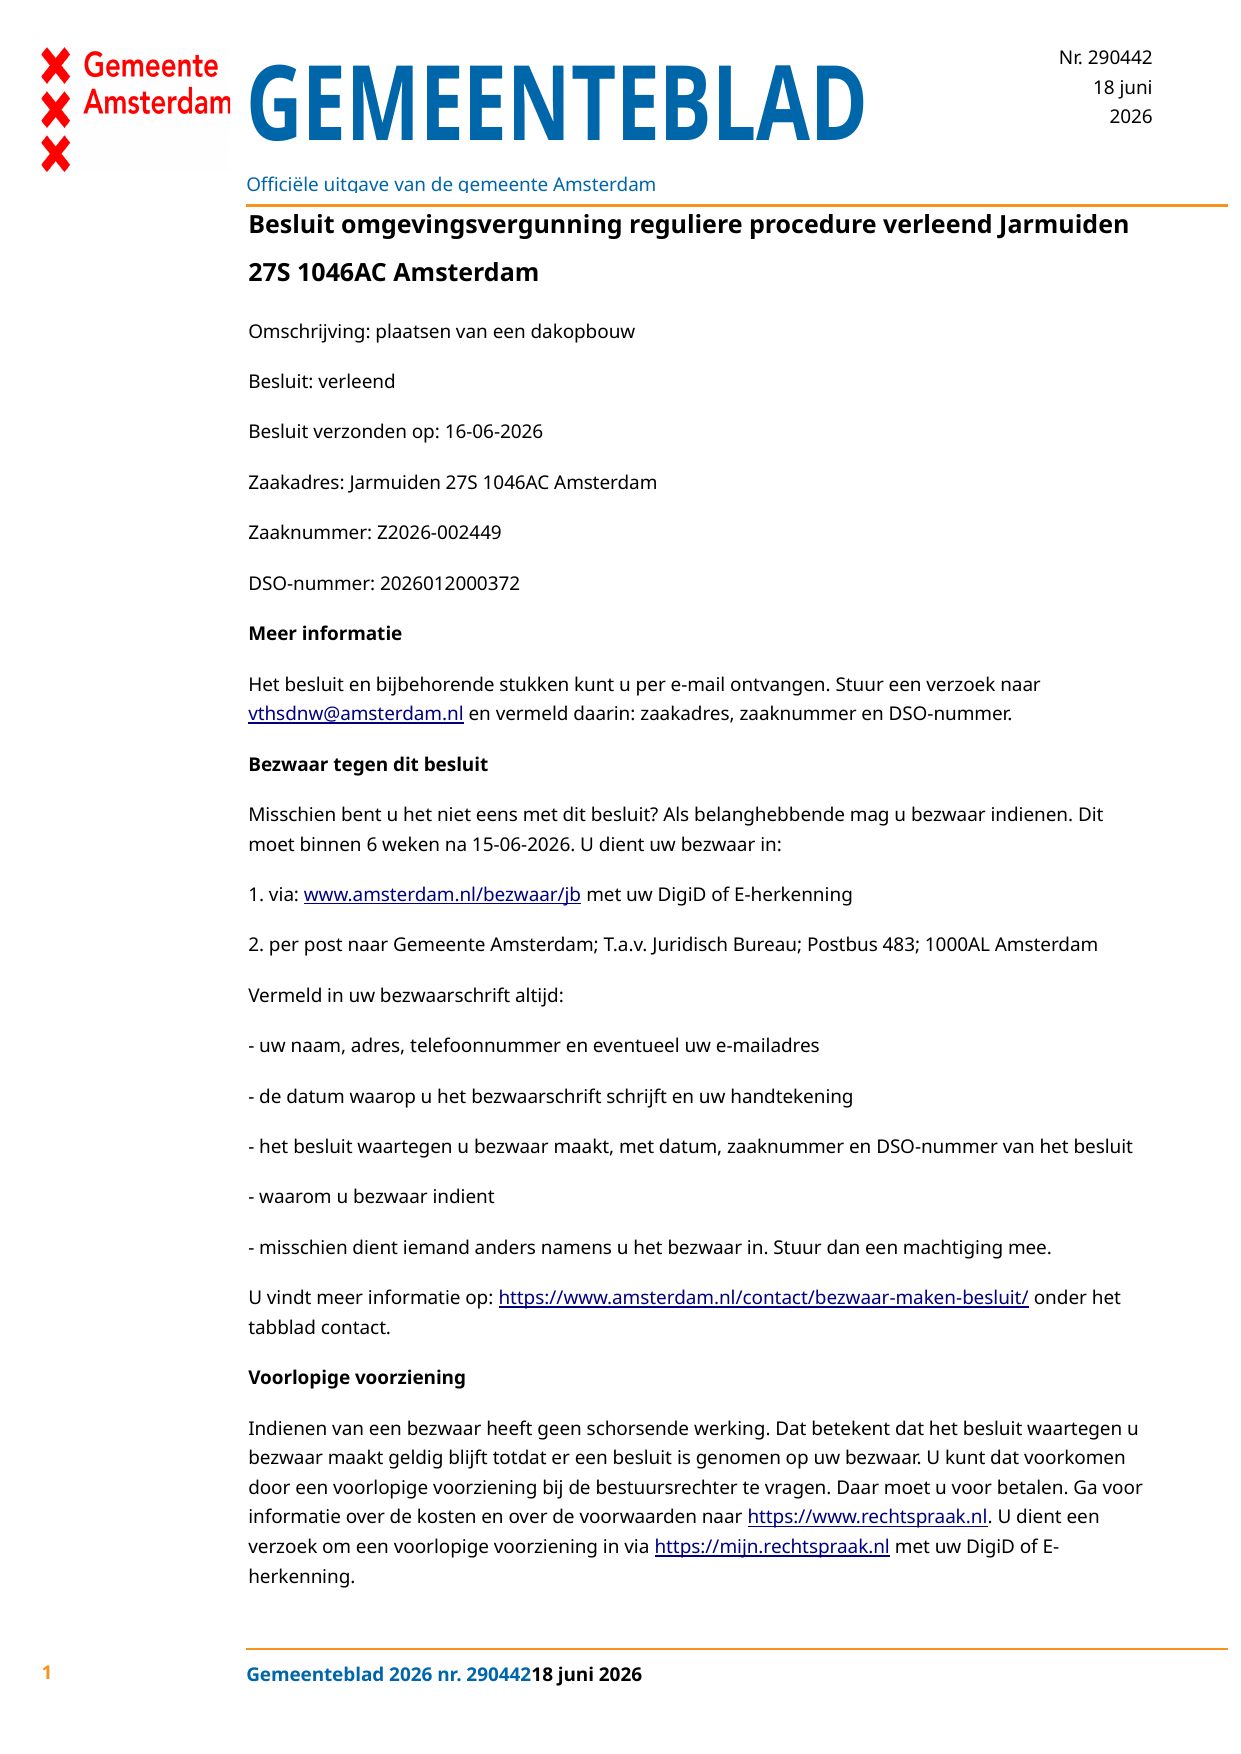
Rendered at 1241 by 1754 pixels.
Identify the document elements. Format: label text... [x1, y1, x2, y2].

picture [41, 47, 231, 172]
text Besluit verzonden op: 16-06-2026 [248, 419, 1152, 444]
text Zaaknummer: Z2026-002449 [248, 519, 1152, 545]
text - uw naam, adres, telefoonnummer en eventueel uw e-mailadres [248, 1032, 1152, 1058]
text - waarom u bezwaar indient [248, 1184, 1152, 1209]
text Zaakadres: Jarmuiden 27S 1046AC Amsterdam [248, 469, 1152, 495]
text Voorlopige voorziening [248, 1364, 1152, 1390]
text - de datum waarop u het bezwaarschrift schrijft en uw handtekening [248, 1083, 1152, 1109]
text Indienen van een bezwaar heeft geen schorsende werking. Dat betekent dat het besluit waartegen u bezwaar maakt geldig blijft totdat er een besluit is genomen op uw bezwaar. U kunt dat voorkomen door een voorlopige voorziening bij de bestuursrechter te vragen. Daar moet u voor betalen. Ga voor informatie over de kosten en over de voorwaarden naar https://www.rechtspraak.nl. U dient een verzoek om een voorlopige voorziening in via https://mijn.rechtspraak.nl met uw DigiD of E-herkenning. [248, 1415, 1152, 1589]
text - het besluit waartegen u bezwaar maakt, met datum, zaaknummer en DSO-nummer van het besluit [248, 1133, 1152, 1159]
text Vermeld in uw bezwaarschrift altijd: [248, 982, 1152, 1008]
text Meer informatie [248, 620, 1152, 646]
text Bezwaar tegen dit besluit [248, 751, 1152, 777]
text - misschien dient iemand anders namens u het bezwaar in. Stuur dan een machtiging mee. [248, 1234, 1152, 1260]
text Besluit omgevingsvergunning reguliere procedure verleend Jarmuiden 27S 1046AC Amsterdam [248, 207, 1152, 288]
text 2. per post naar Gemeente Amsterdam; T.a.v. Juridisch Bureau; Postbus 483; 1000AL Amsterdam [248, 932, 1152, 957]
text Besluit: verleend [248, 368, 1152, 394]
text U vindt meer informatie op: https://www.amsterdam.nl/contact/bezwaar-maken-besluit/ onder het tabblad contact. [248, 1284, 1152, 1340]
text Omschrijving: plaatsen van een dakopbouw [248, 318, 1152, 344]
text Het besluit en bijbehorende stukken kunt u per e-mail ontvangen. Stuur een verzoek naar vthsdnw@amsterdam.nl en vermeld daarin: zaakadres, zaaknummer en DSO-nummer. [248, 671, 1152, 726]
text Misschien bent u het niet eens met dit besluit? Als belanghebbende mag u bezwaar indienen. Dit moet binnen 6 weken na 15-06-2026. U dient uw bezwaar in: [248, 801, 1152, 857]
text 1. via: www.amsterdam.nl/bezwaar/jb met uw DigiD of E-herkenning [248, 881, 1152, 907]
text DSO-nummer: 2026012000372 [248, 570, 1152, 596]
